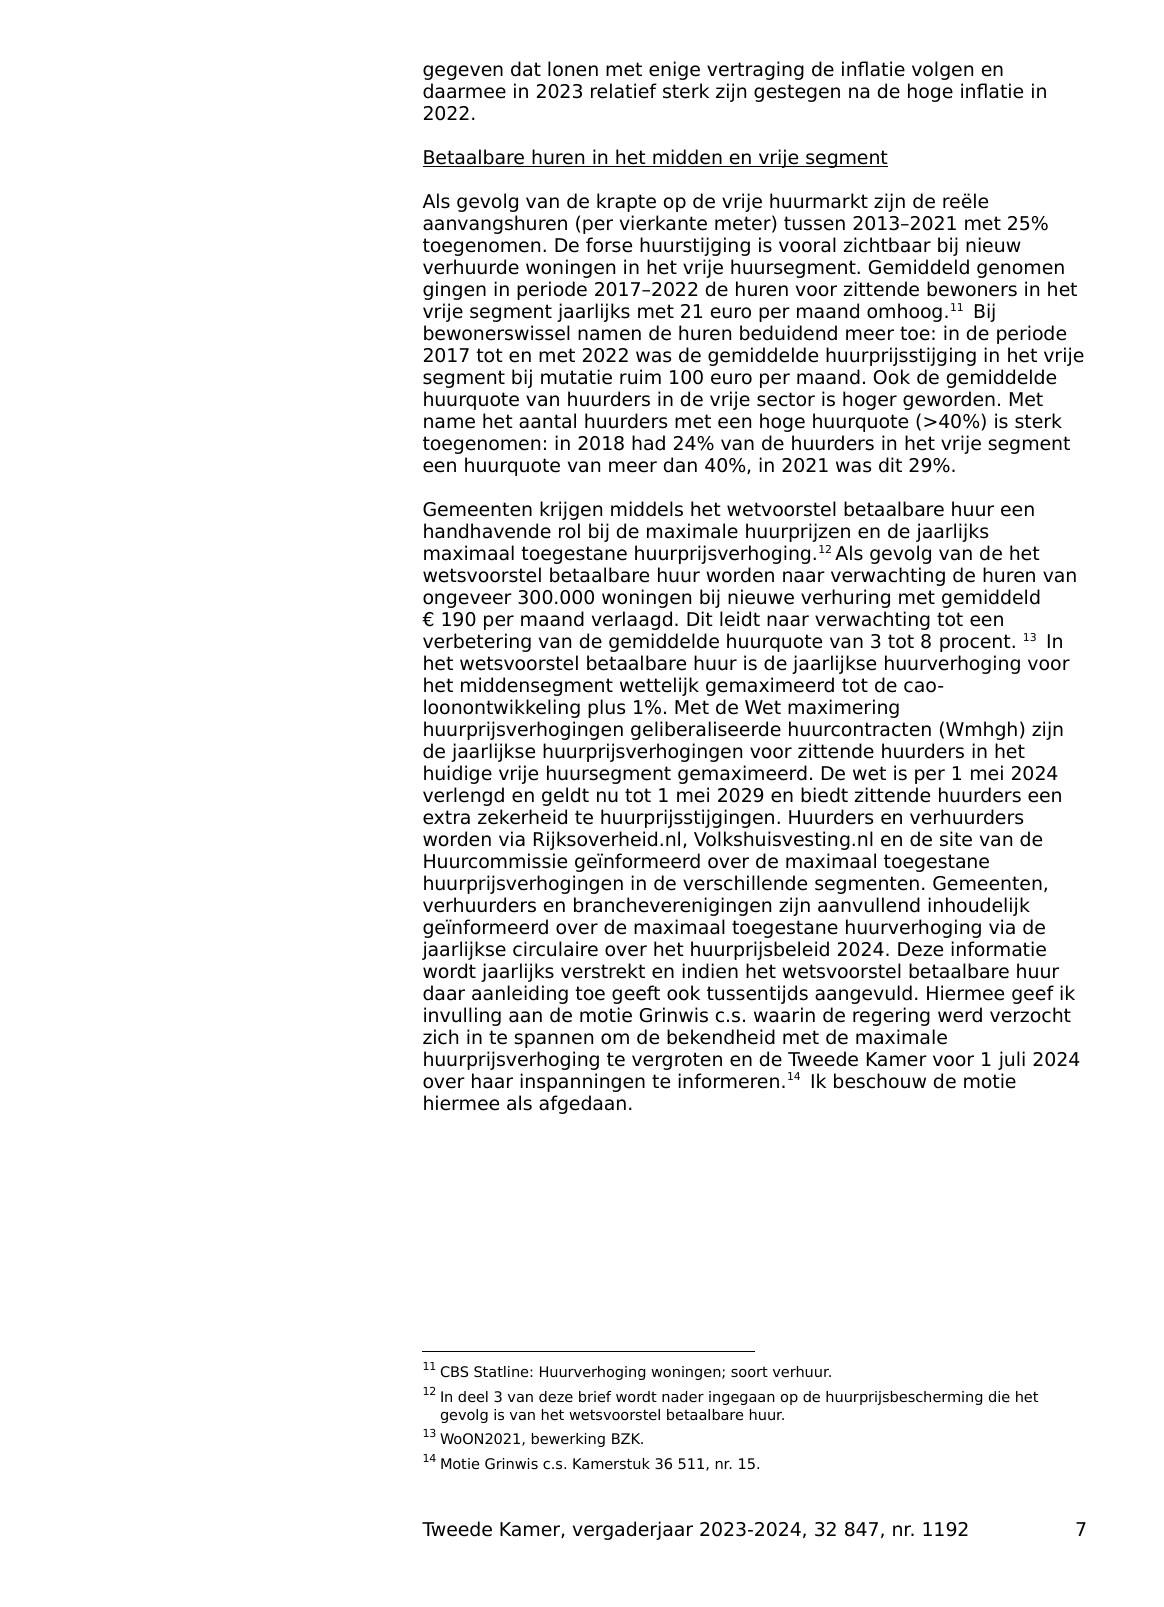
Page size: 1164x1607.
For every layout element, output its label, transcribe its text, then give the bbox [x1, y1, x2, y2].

text CBS Statline: Huurverhoging woningen; soort verhuur. [422, 1360, 1087, 1382]
text Gemeenten krijgen middels het wetvoorstel betaalbare huur een handhavende rol bij de maximale huurprijzen en de jaarlijks maximaal toegestane huurprijsverhoging.Als gevolg van de het wetsvoorstel betaalbare huur worden naar verwachting de huren van ongeveer 300.000 woningen bij nieuwe verhuring met gemiddeld € 190 per maand verlaagd. Dit leidt naar verwachting tot een verbetering van de gemiddelde huurquote van 3 tot 8 procent. In het wetsvoorstel betaalbare huur is de jaarlijkse huurverhoging voor het middensegment wettelijk gemaximeerd tot de cao-loonontwikkeling plus 1%. Met de Wet maximering huurprijsverhogingen geliberaliseerde huurcontracten (Wmhgh) zijn de jaarlijkse huurprijsverhogingen voor zittende huurders in het huidige vrije huursegment gemaximeerd. De wet is per 1 mei 2024 verlengd en geldt nu tot 1 mei 2029 en biedt zittende huurders een extra zekerheid te huurprijsstijgingen. Huurders en verhuurders worden via Rijksoverheid.nl, Volkshuisvesting.nl en de site van de Huurcommissie geïnformeerd over de maximaal toegestane huurprijsverhogingen in de verschillende segmenten. Gemeenten, verhuurders en brancheverenigingen zijn aanvullend inhoudelijk geïnformeerd over de maximaal toegestane huurverhoging via de jaarlijkse circulaire over het huurprijsbeleid 2024. Deze informatie wordt jaarlijks verstrekt en indien het wetsvoorstel betaalbare huur daar aanleiding toe geeft ook tussentijds aangevuld. Hiermee geef ik invulling aan de motie Grinwis c.s. waarin de regering werd verzocht zich in te spannen om de bekendheid met de maximale huurprijsverhoging te vergroten en de Tweede Kamer voor 1 juli 2024 over haar inspanningen te informeren. Ik beschouw de motie hiermee als afgedaan. [422, 499, 1087, 1115]
text gegeven dat lonen met enige vertraging de inflatie volgen en daarmee in 2023 relatief sterk zijn gestegen na de hoge inflatie in 2022. [422, 59, 1087, 125]
text WoON2021, bewerking BZK. [422, 1427, 1087, 1449]
text Als gevolg van de krapte op de vrije huurmarkt zijn de reële aanvangshuren (per vierkante meter) tussen 2013–2021 met 25% toegenomen. De forse huurstijging is vooral zichtbaar bij nieuw verhuurde woningen in het vrije huursegment. Gemiddeld genomen gingen in periode 2017–2022 de huren voor zittende bewoners in het vrije segment jaarlijks met 21 euro per maand omhoog. Bij bewonerswissel namen de huren beduidend meer toe: in de periode 2017 tot en met 2022 was de gemiddelde huurprijsstijging in het vrije segment bij mutatie ruim 100 euro per maand. Ook de gemiddelde huurquote van huurders in de vrije sector is hoger geworden. Met name het aantal huurders met een hoge huurquote (>40%) is sterk toegenomen: in 2018 had 24% van de huurders in het vrije segment een huurquote van meer dan 40%, in 2021 was dit 29%. [422, 191, 1087, 477]
subtitle Betaalbare huren in het midden en vrije segment [422, 147, 1087, 169]
text In deel 3 van deze brief wordt nader ingegaan op de huurprijsbescherming die het gevolg is van het wetsvoorstel betaalbare huur. [422, 1385, 1087, 1424]
text Motie Grinwis c.s. Kamerstuk 36 511, nr. 15. [422, 1452, 1087, 1474]
